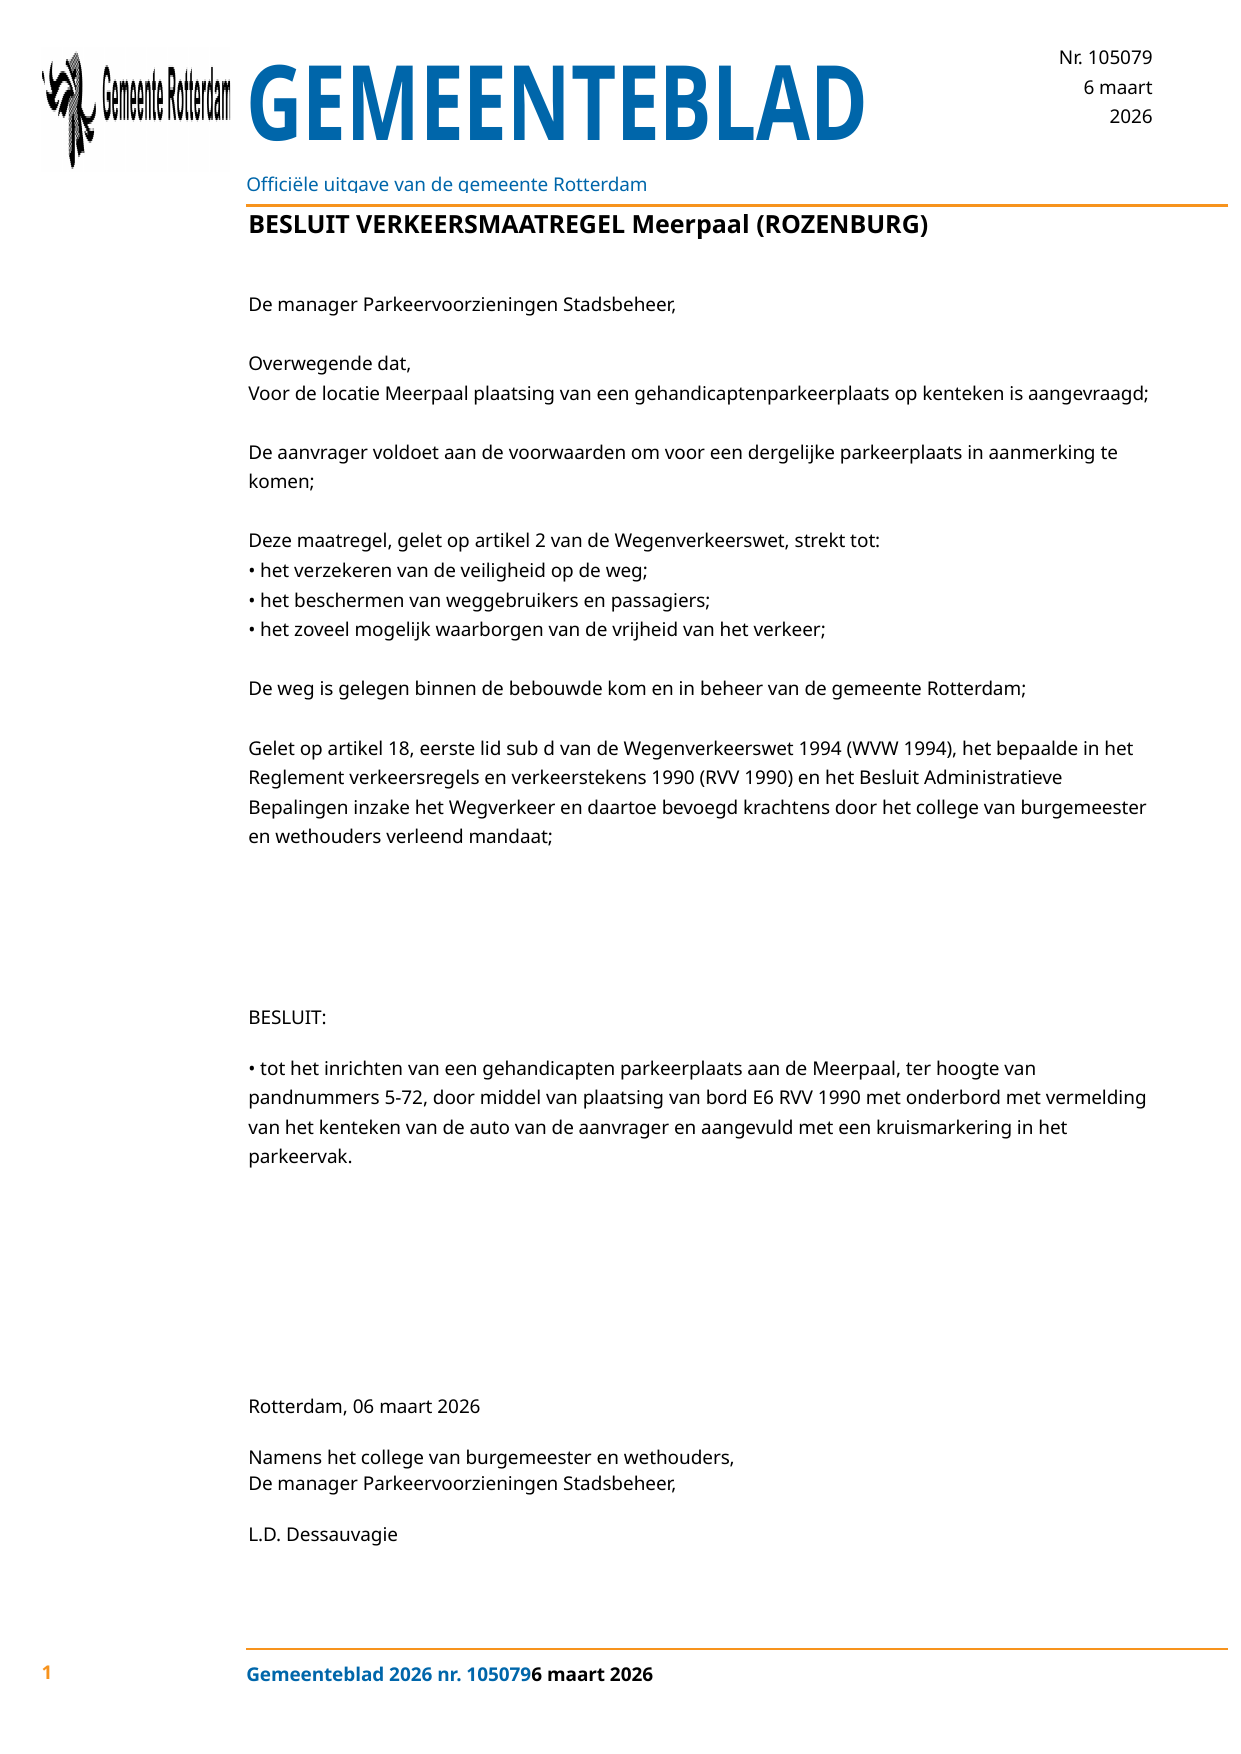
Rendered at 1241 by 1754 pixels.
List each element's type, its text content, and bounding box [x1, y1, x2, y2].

text • het verzekeren van de veiligheid op de weg; [248, 557, 1152, 583]
text Namens het college van burgemeester en wethouders, [248, 1444, 1152, 1470]
text • tot het inrichten van een gehandicapten parkeerplaats aan de Meerpaal, ter hoogte van pandnummers 5-72, door middel van plaatsing van bord E6 RVV 1990 met onderbord met vermelding van het kenteken van de auto van de aanvrager en aangevuld met een kruismarkering in het parkeervak. [248, 1055, 1152, 1169]
picture [41, 47, 231, 172]
text BESLUIT: [248, 1004, 1152, 1030]
text L.D. Dessauvagie [248, 1522, 1152, 1547]
text De manager Parkeervoorzieningen Stadsbeheer, [248, 291, 1152, 317]
text Voor de locatie Meerpaal plaatsing van een gehandicaptenparkeerplaats op kenteken is aangevraagd; [248, 380, 1152, 406]
text Deze maatregel, gelet op artikel 2 van de Wegenverkeerswet, strekt tot: [248, 528, 1152, 553]
text • het zoveel mogelijk waarborgen van de vrijheid van het verkeer; [248, 616, 1152, 642]
text De weg is gelegen binnen de bebouwde kom en in beheer van de gemeente Rotterdam; [248, 676, 1152, 701]
text De manager Parkeervoorzieningen Stadsbeheer, [248, 1470, 1152, 1496]
text De aanvrager voldoet aan de voorwaarden om voor een dergelijke parkeerplaats in aanmerking te komen; [248, 439, 1152, 494]
text • het beschermen van weggebruikers en passagiers; [248, 587, 1152, 613]
text Overwegende dat, [248, 350, 1152, 376]
text Rotterdam, 06 maart 2026 [248, 1393, 1152, 1419]
text Gelet op artikel 18, eerste lid sub d van de Wegenverkeerswet 1994 (WVW 1994), het bepaalde in het Reglement verkeersregels en verkeerstekens 1990 (RVV 1990) en het Besluit Administratieve Bepalingen inzake het Wegverkeer en daartoe bevoegd krachtens door het college van burgemeester en wethouders verleend mandaat; [248, 735, 1152, 849]
text BESLUIT VERKEERSMAATREGEL Meerpaal (ROZENBURG) [248, 207, 1152, 241]
